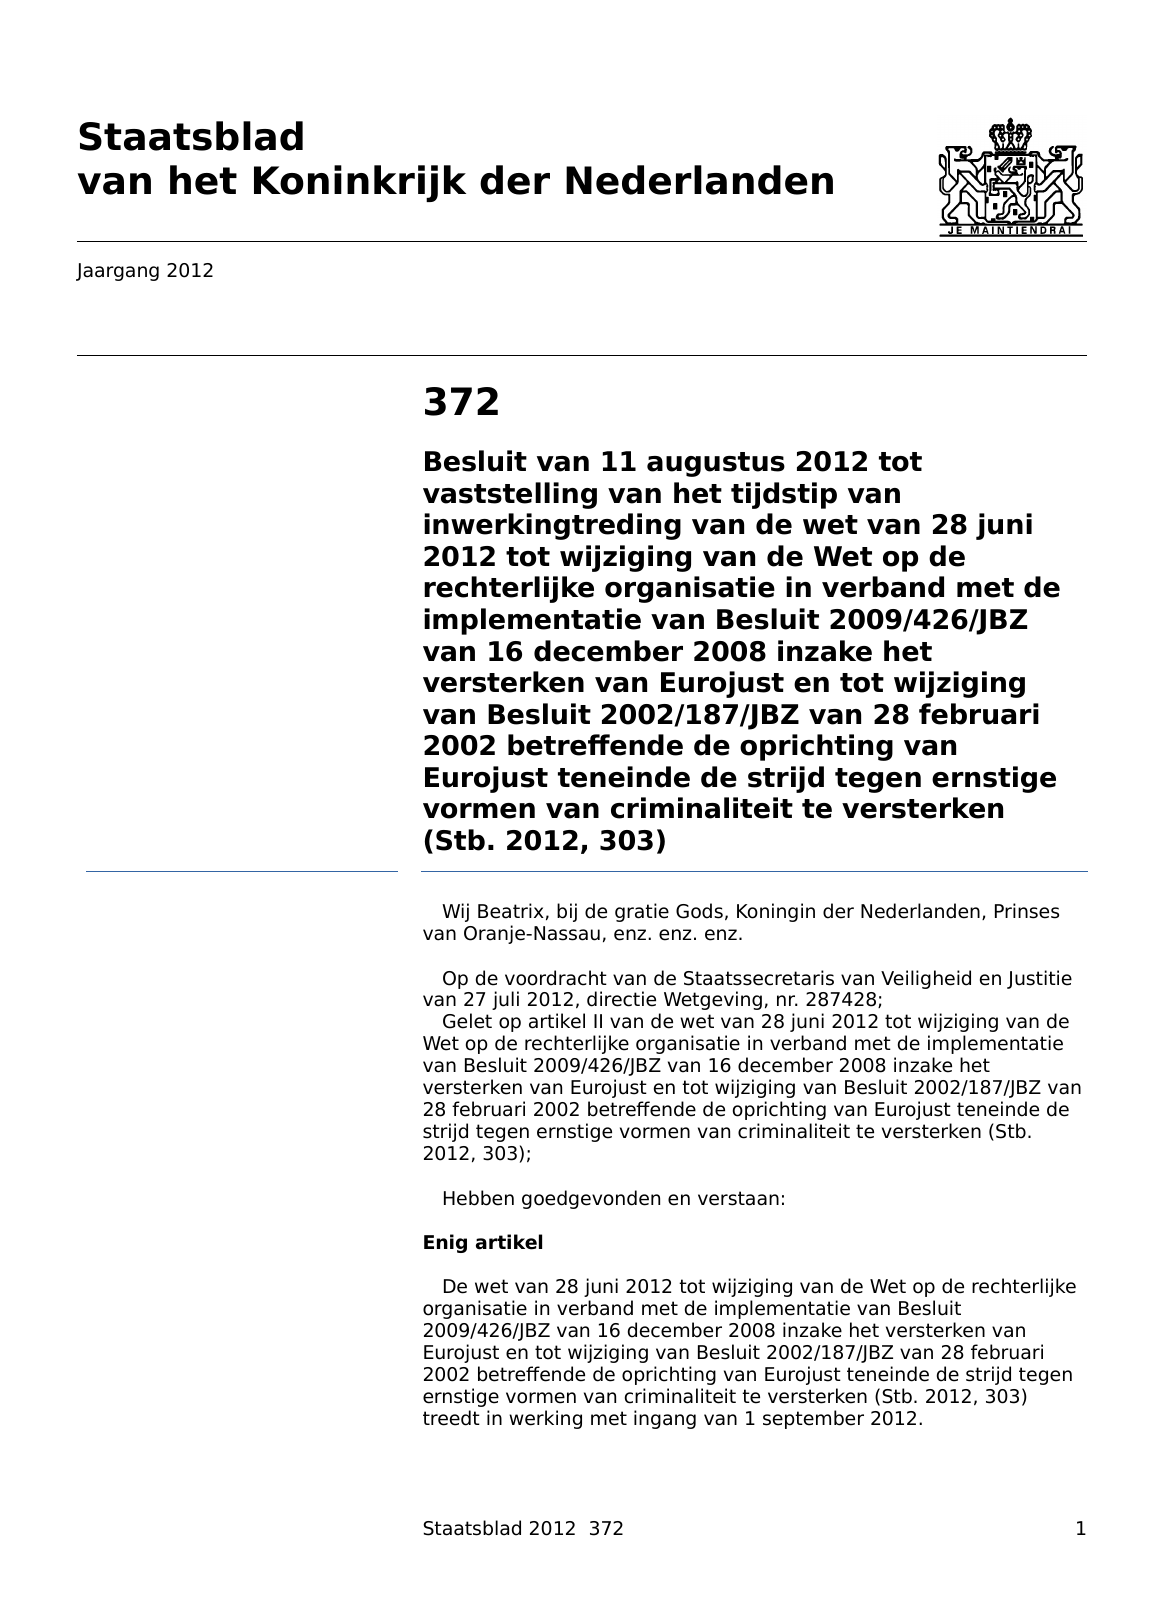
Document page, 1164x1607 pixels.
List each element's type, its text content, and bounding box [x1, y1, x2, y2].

text Wij Beatrix, bij de gratie Gods, Koningin der Nederlanden, Prinses van Oranje-Nassau, enz. enz. enz. [422, 901, 1087, 945]
subtitle Enig artikel [422, 1232, 1087, 1253]
table_header [886, 100, 1087, 241]
picture [936, 115, 1087, 240]
text Op de voordracht van de Staatssecretaris van Veiligheid en Justitie van 27 juli 2012, directie Wetgeving, nr. 287428; [422, 967, 1087, 1011]
table_cell Jaargang 2012 [77, 242, 1087, 355]
text Gelet op artikel II van de wet van 28 juni 2012 tot wijziging van de Wet op de rechterlijke organisatie in verband met de implementatie van Besluit 2009/426/JBZ van 16 december 2008 inzake het versterken van Eurojust en tot wijziging van Besluit 2002/187/JBZ van 28 februari 2002 betreffende de oprichting van Eurojust teneinde de strijd tegen ernstige vormen van criminaliteit te versterken (Stb. 2012, 303); [422, 1011, 1087, 1165]
text Besluit van 11 augustus 2012 tot vaststelling van het tijdstip van inwerkingtreding van de wet van 28 juni 2012 tot wijziging van de Wet op de rechterlijke organisatie in verband met de implementatie van Besluit 2009/426/JBZ van 16 december 2008 inzake het versterken van Eurojust en tot wijziging van Besluit 2002/187/JBZ van 28 februari 2002 betreffende de oprichting van Eurojust teneinde de strijd tegen ernstige vormen van criminaliteit te versterken (Stb. 2012, 303) [422, 447, 1087, 857]
table_header Staatsblad van het Koninkrijk der Nederlanden [77, 100, 886, 241]
text Hebben goedgevonden en verstaan: [422, 1187, 1087, 1209]
text De wet van 28 juni 2012 tot wijziging van de Wet op de rechterlijke organisatie in verband met de implementatie van Besluit 2009/426/JBZ van 16 december 2008 inzake het versterken van Eurojust en tot wijziging van Besluit 2002/187/JBZ van 28 februari 2002 betreffende de oprichting van Eurojust teneinde de strijd tegen ernstige vormen van criminaliteit te versterken (Stb. 2012, 303) treedt in werking met ingang van 1 september 2012. [422, 1276, 1087, 1429]
subtitle 372 [422, 381, 1087, 424]
